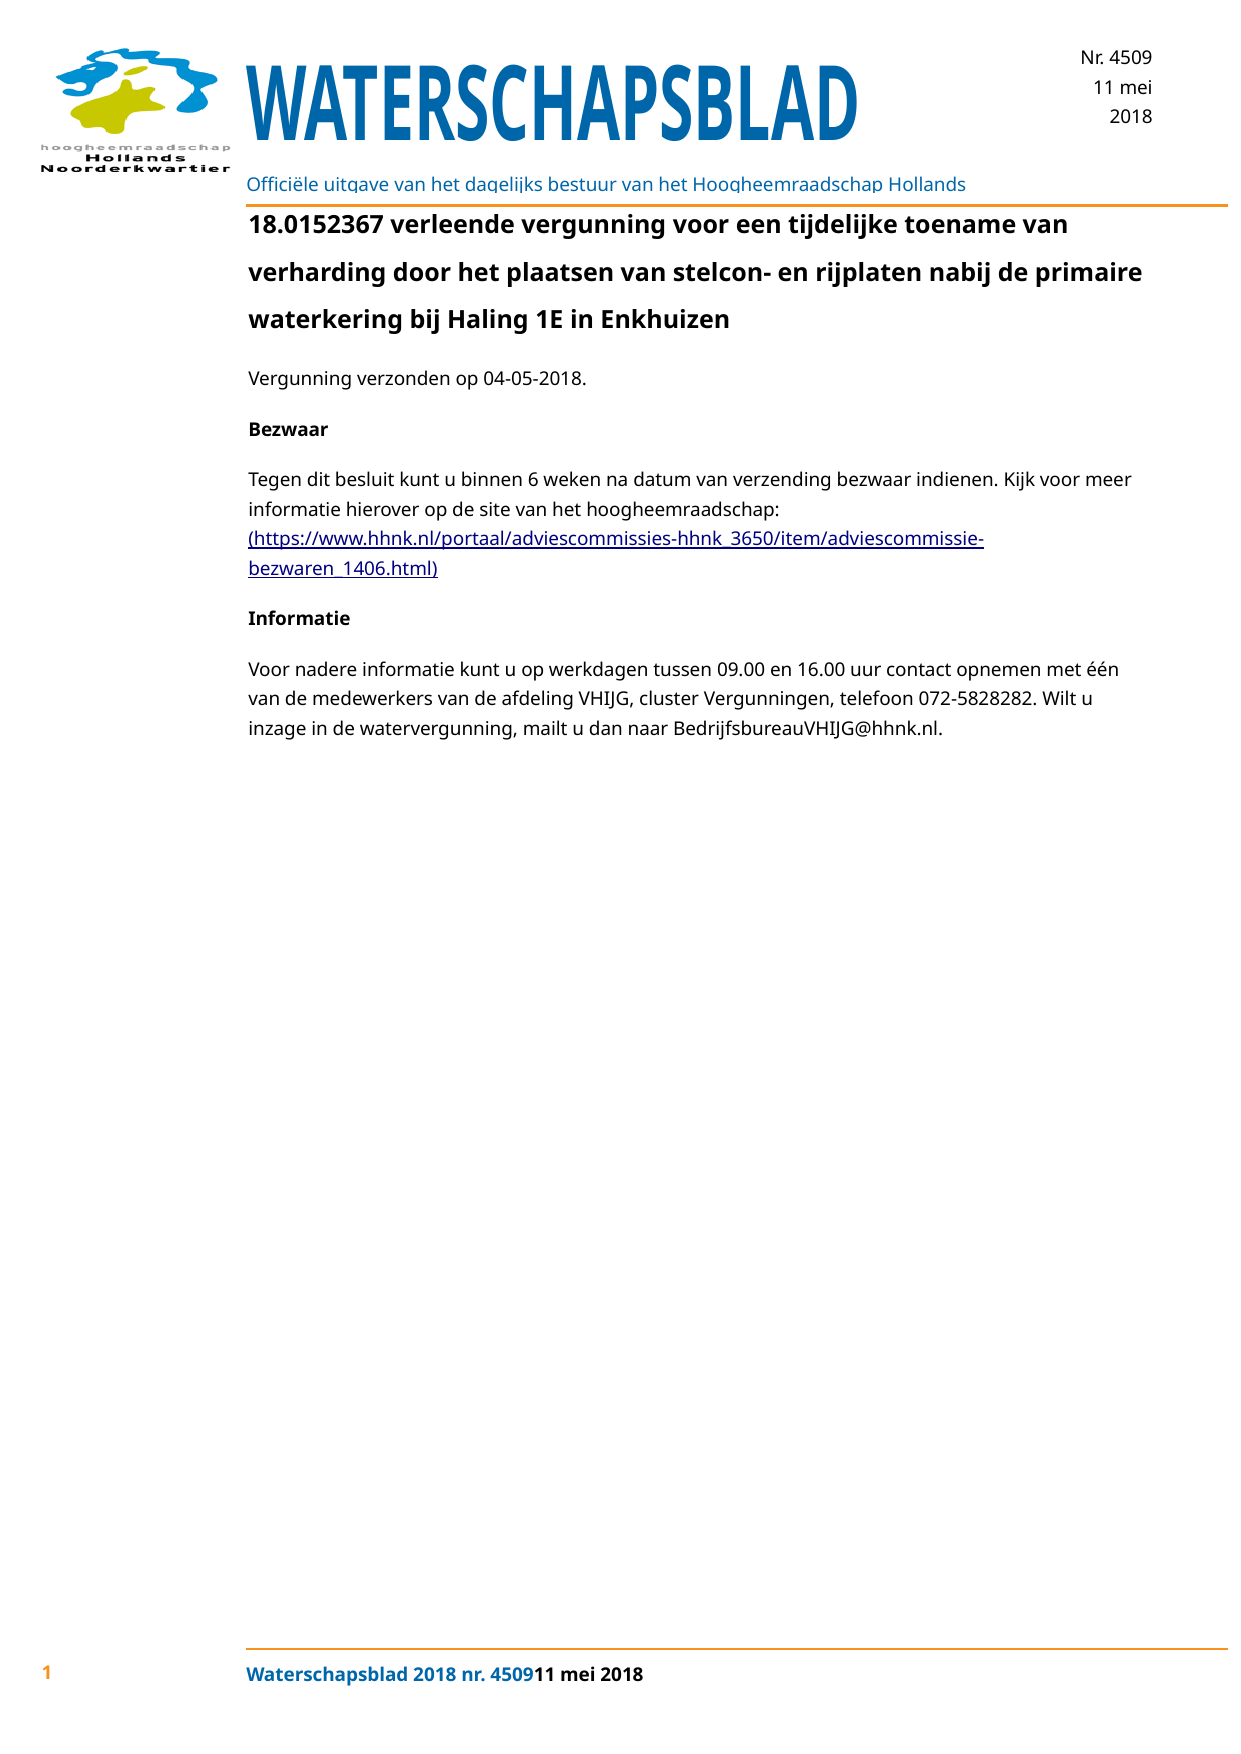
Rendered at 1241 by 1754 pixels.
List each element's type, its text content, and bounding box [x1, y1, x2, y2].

text Bezwaar [248, 416, 1152, 442]
text Voor nadere informatie kunt u op werkdagen tussen 09.00 en 16.00 uur contact opnemen met één van de medewerkers van de afdeling VHIJG, cluster Vergunningen, telefoon 072-5828282. Wilt u inzage in de watervergunning, mailt u dan naar BedrijfsbureauVHIJG@hhnk.nl. [248, 656, 1152, 741]
text Vergunning verzonden op 04-05-2018. [248, 366, 1152, 391]
text 18.0152367 verleende vergunning voor een tijdelijke toename van verharding door het plaatsen van stelcon- en rijplaten nabij de primaire waterkering bij Haling 1E in Enkhuizen [248, 207, 1152, 336]
text Informatie [248, 606, 1152, 631]
text Tegen dit besluit kunt u binnen 6 weken na datum van verzending bezwaar indienen. Kijk voor meer informatie hierover op de site van het hoogheemraadschap: (https://www.hhnk.nl/portaal/adviescommissies-hhnk_3650/item/adviescommissie-bezwaren_1406.html) [248, 466, 1152, 581]
picture [41, 47, 231, 172]
